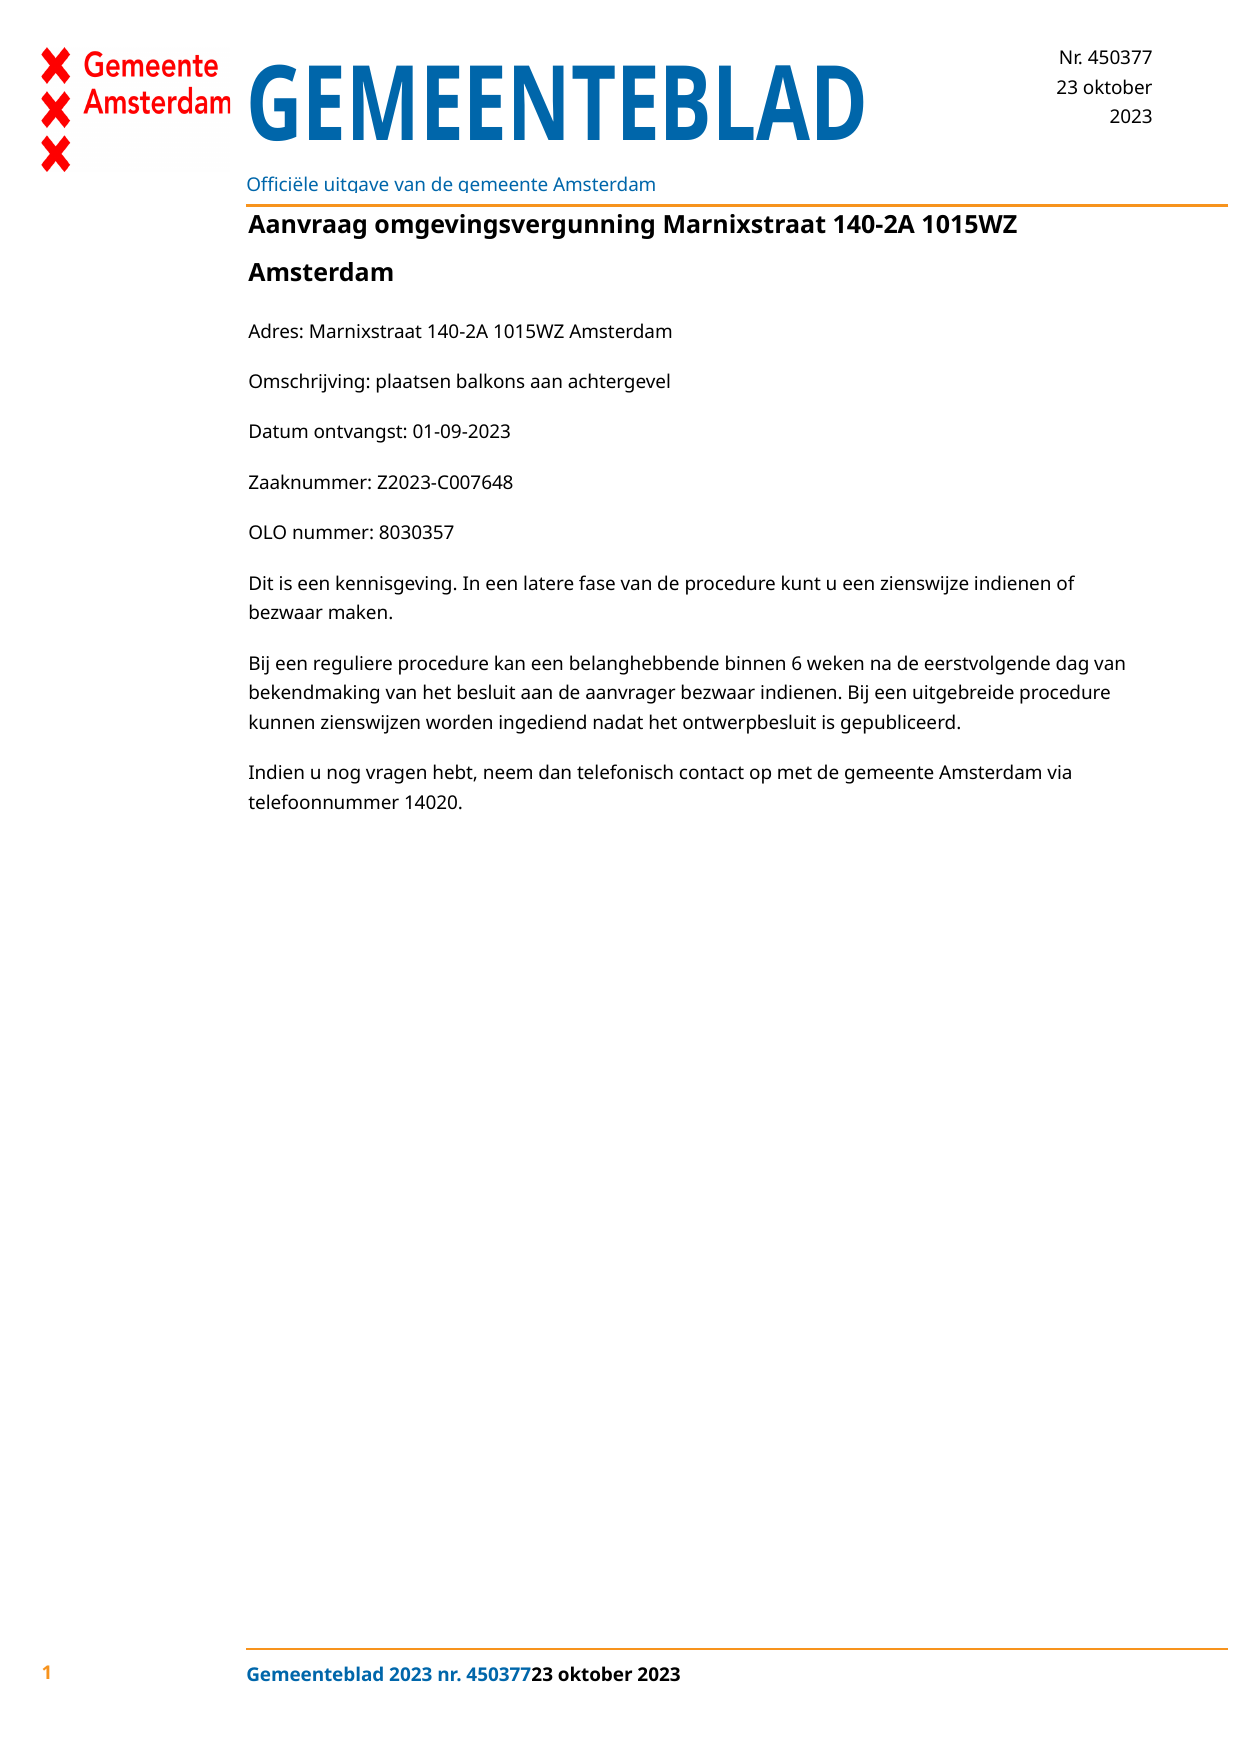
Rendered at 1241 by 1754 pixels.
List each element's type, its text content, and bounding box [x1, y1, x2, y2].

text Zaaknummer: Z2023-C007648 [248, 469, 1152, 495]
text Aanvraag omgevingsvergunning Marnixstraat 140-2A 1015WZ Amsterdam [248, 207, 1152, 288]
text Indien u nog vragen hebt, neem dan telefonisch contact op met de gemeente Amsterdam via telefoonnummer 14020. [248, 759, 1152, 815]
text OLO nummer: 8030357 [248, 519, 1152, 545]
text Adres: Marnixstraat 140-2A 1015WZ Amsterdam [248, 318, 1152, 344]
text Omschrijving: plaatsen balkons aan achtergevel [248, 368, 1152, 394]
text Dit is een kennisgeving. In een latere fase van de procedure kunt u een zienswijze indienen of bezwaar maken. [248, 570, 1152, 625]
text Bij een reguliere procedure kan een belanghebbende binnen 6 weken na de eerstvolgende dag van bekendmaking van het besluit aan de aanvrager bezwaar indienen. Bij een uitgebreide procedure kunnen zienswijzen worden ingediend nadat het ontwerpbesluit is gepubliceerd. [248, 650, 1152, 735]
text Datum ontvangst: 01-09-2023 [248, 419, 1152, 444]
picture [41, 47, 231, 172]
